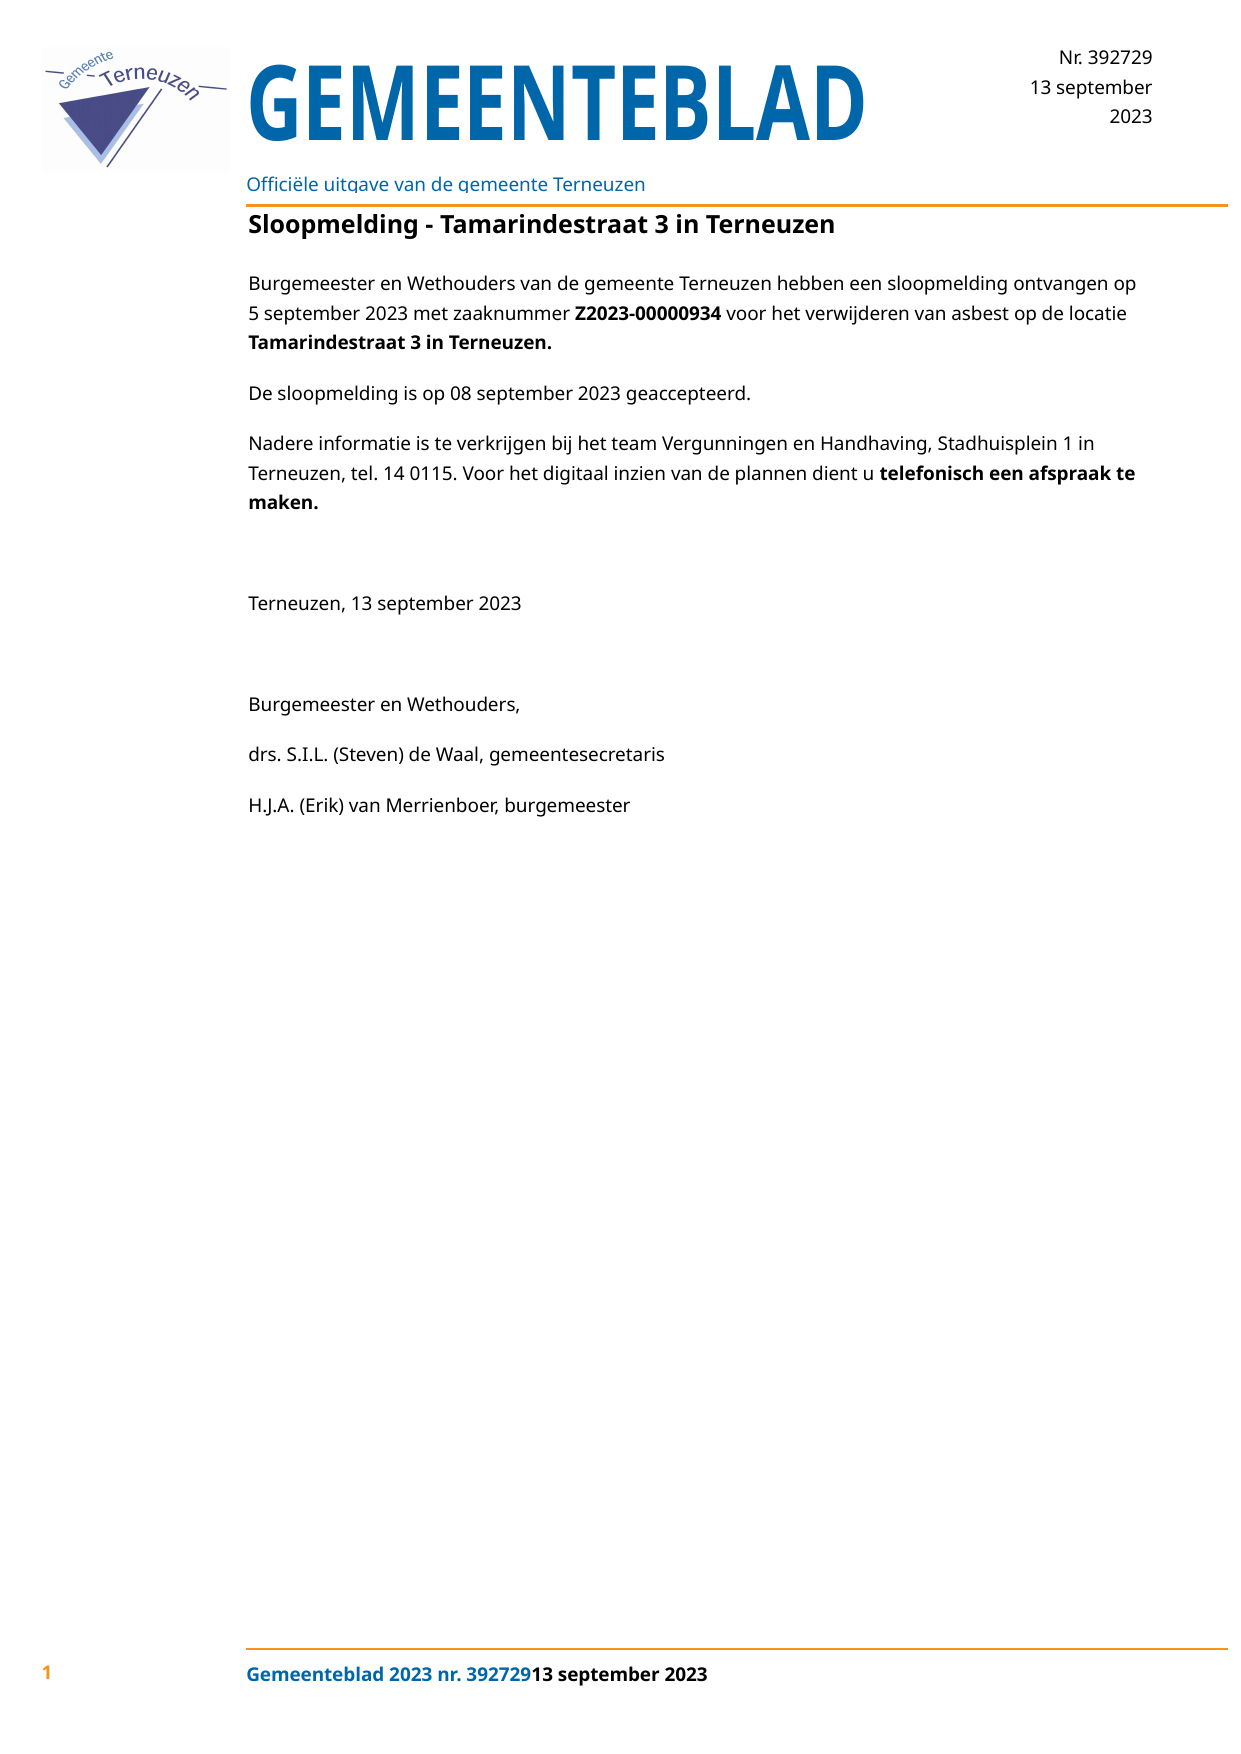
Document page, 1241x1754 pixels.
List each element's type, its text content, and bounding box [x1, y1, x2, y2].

text Terneuzen, 13 september 2023 [248, 590, 1152, 616]
picture [41, 47, 231, 172]
text Sloopmelding - Tamarindestraat 3 in Terneuzen [248, 207, 1152, 241]
text H.J.A. (Erik) van Merrienboer, burgemeester [248, 792, 1152, 818]
text De sloopmelding is op 08 september 2023 geaccepteerd. [248, 380, 1152, 406]
text Burgemeester en Wethouders, [248, 691, 1152, 717]
text drs. S.I.L. (Steven) de Waal, gemeentesecretaris [248, 742, 1152, 767]
text Burgemeester en Wethouders van de gemeente Terneuzen hebben een sloopmelding ontvangen op 5 september 2023 met zaaknummer Z2023-00000934 voor het verwijderen van asbest op de locatie Tamarindestraat 3 in Terneuzen. [248, 270, 1152, 355]
text Nadere informatie is te verkrijgen bij het team Vergunningen en Handhaving, Stadhuisplein 1 in Terneuzen, tel. 14 0115. Voor het digitaal inzien van de plannen dient u telefonisch een afspraak te maken. [248, 430, 1152, 515]
